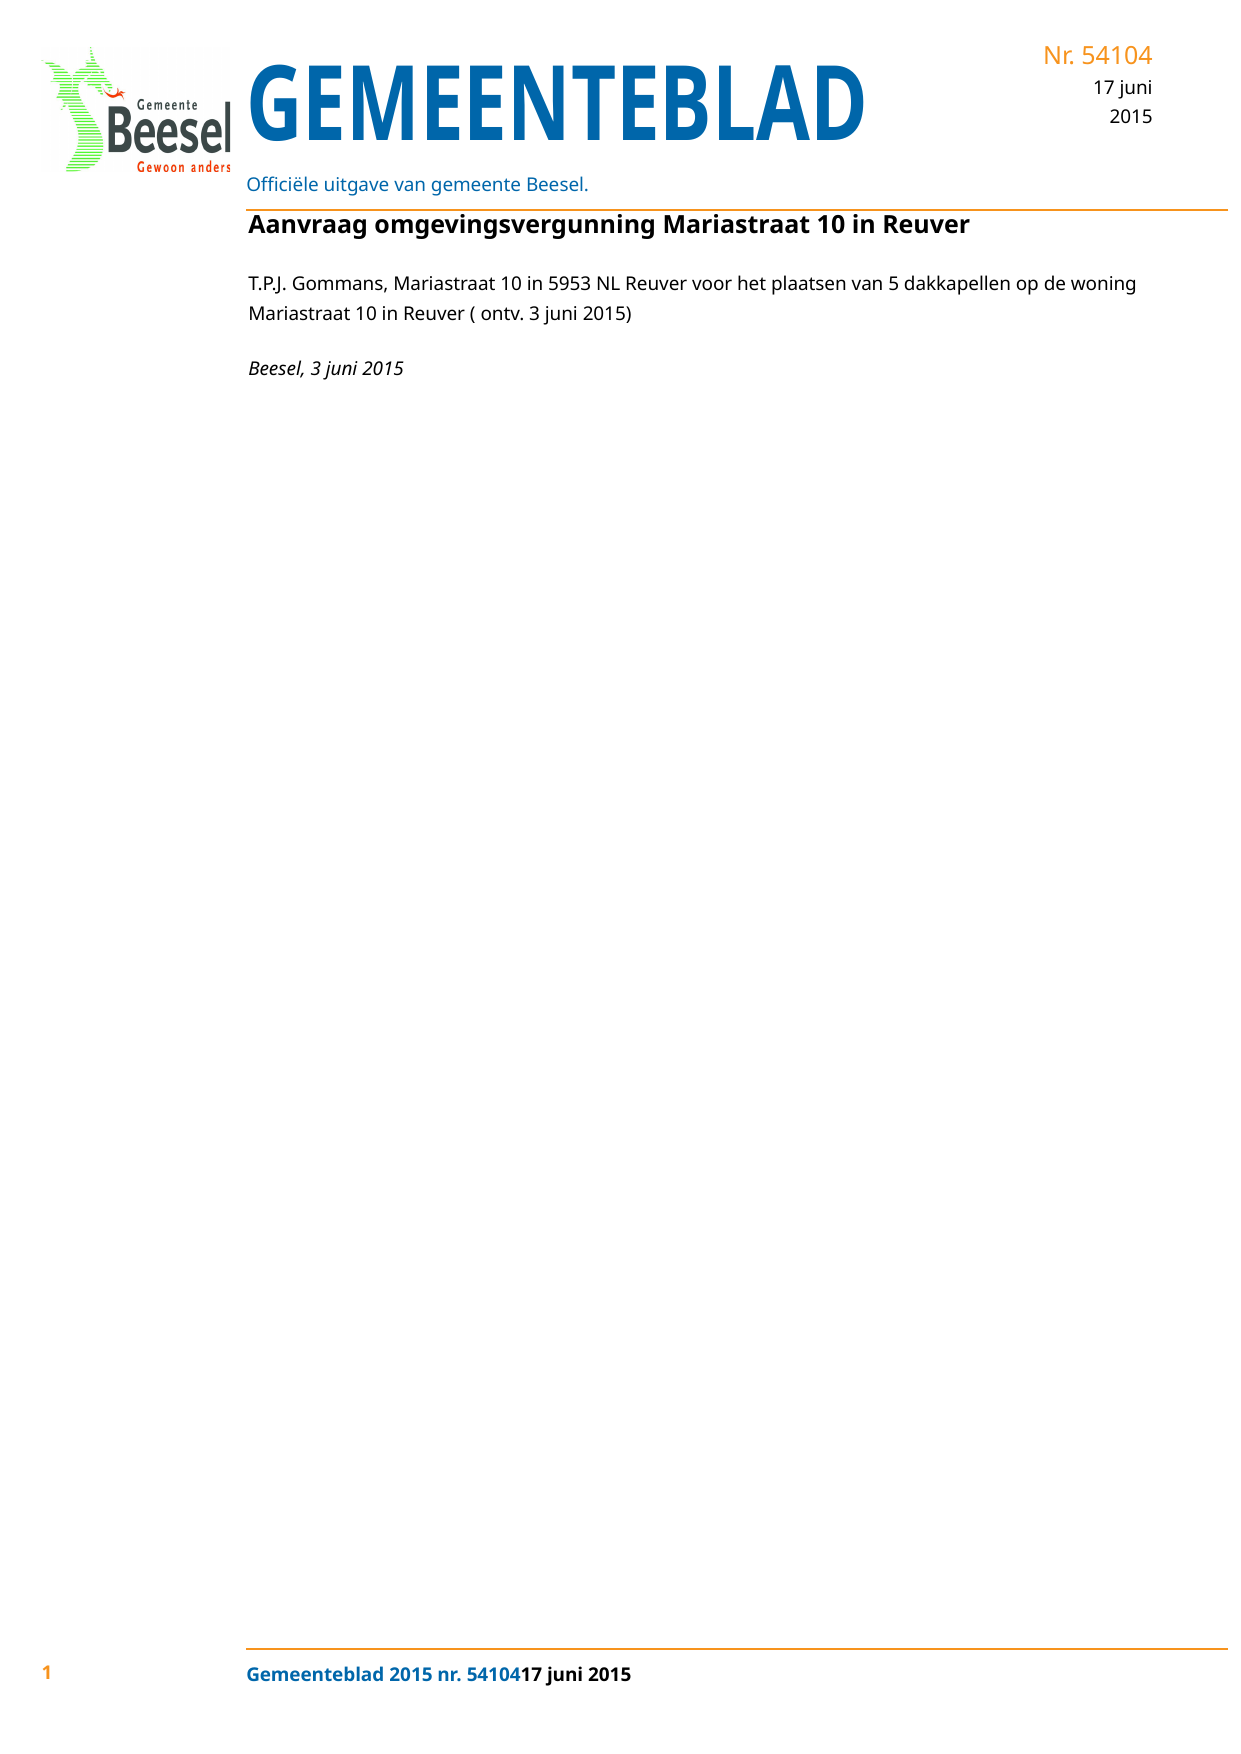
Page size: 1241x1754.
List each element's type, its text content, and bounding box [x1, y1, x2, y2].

text Beesel, 3 juni 2015 [248, 355, 1152, 381]
text Aanvraag omgevingsvergunning Mariastraat 10 in Reuver [248, 211, 1152, 241]
text T.P.J. Gommans, Mariastraat 10 in 5953 NL Reuver voor het plaatsen van 5 dakkapellen op de woning Mariastraat 10 in Reuver ( ontv. 3 juni 2015) [248, 270, 1152, 326]
picture [41, 47, 231, 172]
